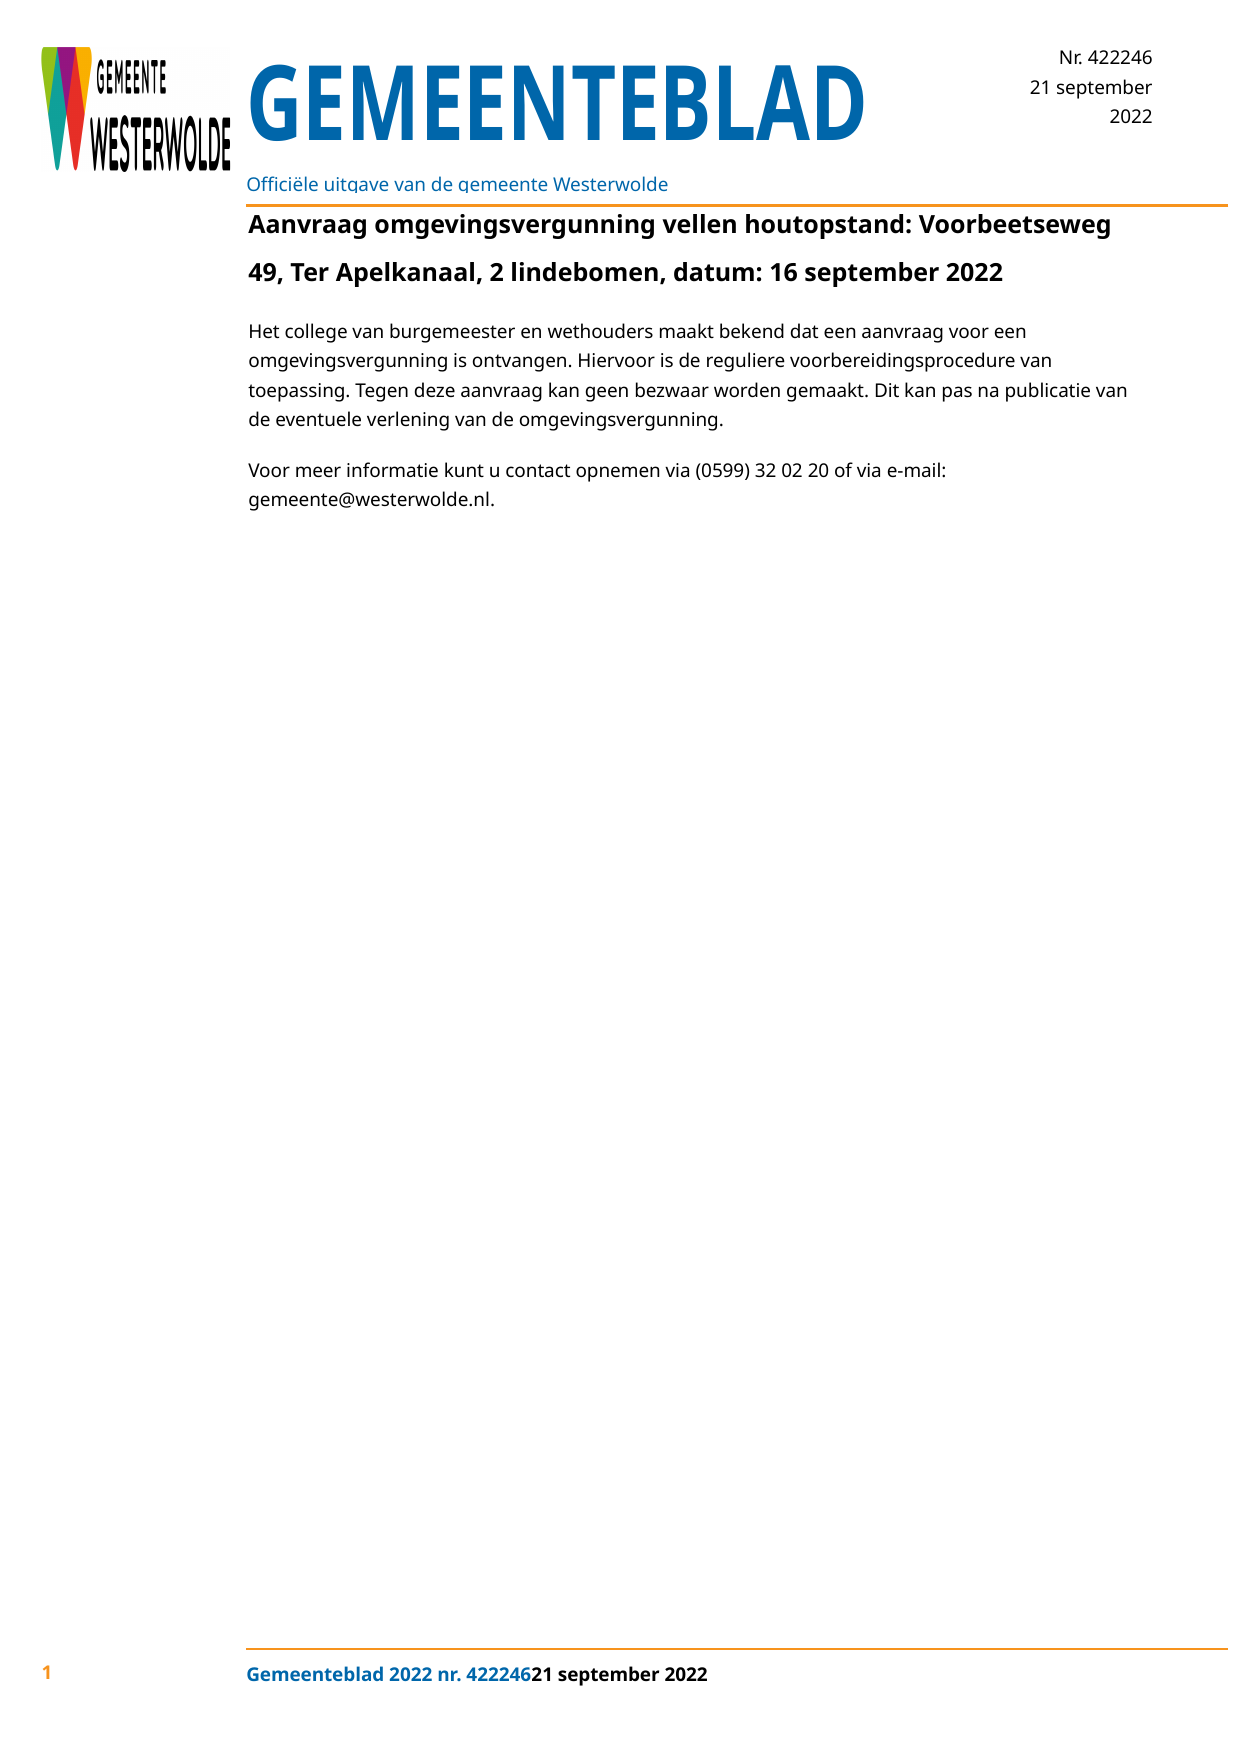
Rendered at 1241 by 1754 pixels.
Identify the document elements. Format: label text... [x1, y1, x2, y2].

text Voor meer informatie kunt u contact opnemen via (0599) 32 02 20 of via e-mail: gemeente@westerwolde.nl. [248, 457, 1152, 512]
picture [41, 47, 231, 172]
text Het college van burgemeester en wethouders maakt bekend dat een aanvraag voor een omgevingsvergunning is ontvangen. Hiervoor is de reguliere voorbereidingsprocedure van toepassing. Tegen deze aanvraag kan geen bezwaar worden gemaakt. Dit kan pas na publicatie van de eventuele verlening van de omgevingsvergunning. [248, 318, 1152, 432]
text Aanvraag omgevingsvergunning vellen houtopstand: Voorbeetseweg 49, Ter Apelkanaal, 2 lindebomen, datum: 16 september 2022 [248, 207, 1152, 288]
